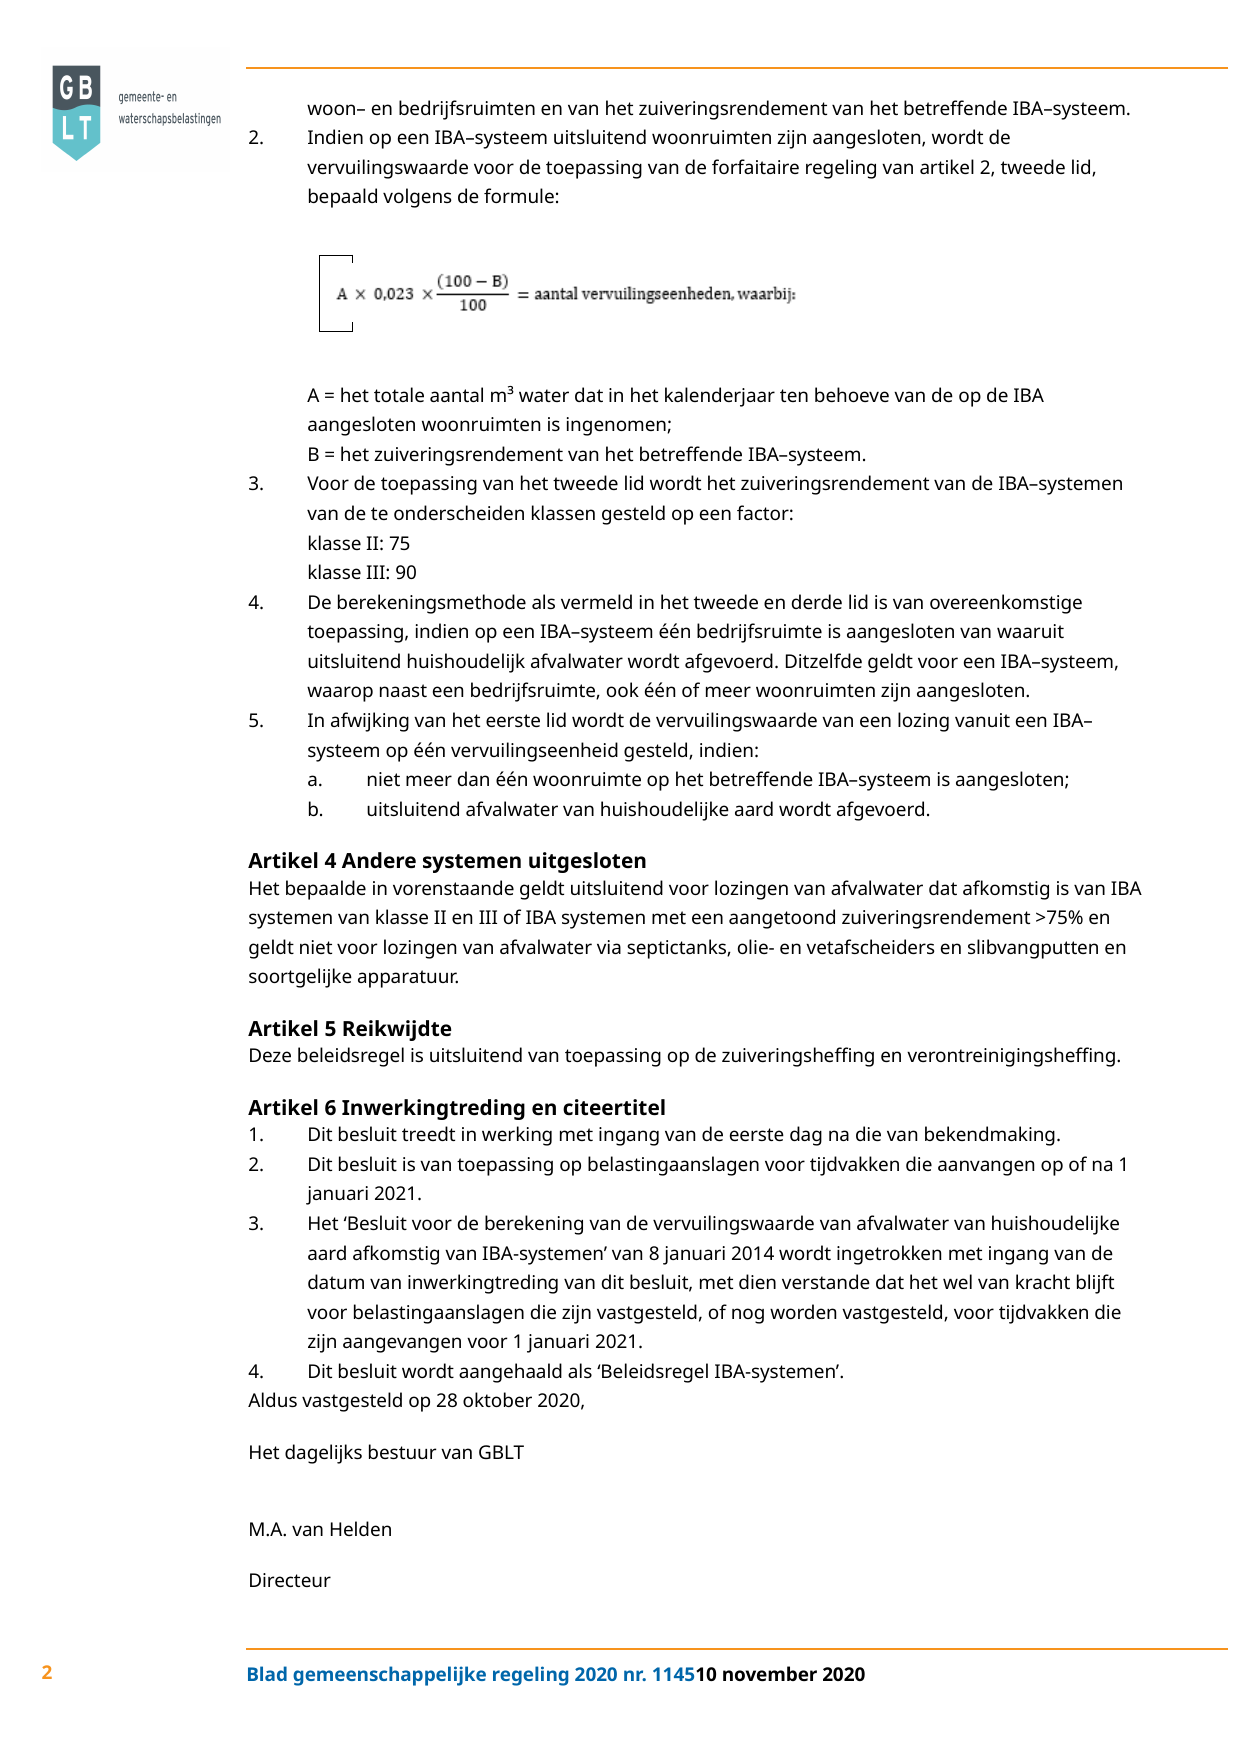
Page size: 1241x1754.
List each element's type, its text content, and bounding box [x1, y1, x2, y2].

list Het ‘Besluit voor de berekening van de vervuilingswaarde van afvalwater van huishoudelijke aard afkomstig van IBA-systemen’ van 8 januari 2014 wordt ingetrokken met ingang van de datum van inwerkingtreding van dit besluit, met dien verstande dat het wel van kracht blijft voor belastingaanslagen die zijn vastgesteld, of nog worden vastgesteld, voor tijdvakken die zijn aangevangen voor 1 januari 2021. [248, 1210, 1152, 1354]
list B = het zuiveringsrendement van het betreffende IBA–systeem. [248, 441, 1152, 467]
text Het bepaalde in vorenstaande geldt uitsluitend voor lozingen van afvalwater dat afkomstig is van IBA systemen van klasse II en III of IBA systemen met een aangetoond zuiveringsrendement >75% en geldt niet voor lozingen van afvalwater via septictanks, olie- en vetafscheiders en slibvangputten en soortgelijke apparatuur. [248, 875, 1152, 989]
list Dit besluit is van toepassing op belastingaanslagen voor tijdvakken die aanvangen op of na 1 januari 2021. [248, 1151, 1152, 1206]
picture [41, 47, 231, 172]
text Aldus vastgesteld op 28 oktober 2020, [248, 1388, 1152, 1413]
list Dit besluit wordt aangehaald als ‘Beleidsregel IBA-systemen’. [248, 1358, 1152, 1384]
text Directeur [248, 1568, 1152, 1593]
list Voor de toepassing van het tweede lid wordt het zuiveringsrendement van de IBA–systemen van de te onderscheiden klassen gesteld op een factor: [248, 471, 1152, 526]
list Indien op een IBA–systeem uitsluitend woonruimten zijn aangesloten, wordt de vervuilingswaarde voor de toepassing van de forfaitaire regeling van artikel 2, tweede lid, bepaald volgens de formule: [248, 124, 1152, 209]
list In afwijking van het eerste lid wordt de vervuilingswaarde van een lozing vanuit een IBA–systeem op één vervuilingseenheid gesteld, indien: [248, 707, 1152, 763]
list Dit besluit treedt in werking met ingang van de eerste dag na die van bekendmaking. [248, 1121, 1152, 1147]
list A = het totale aantal m³ water dat in het kalenderjaar ten behoeve van de op de IBA aangesloten woonruimten is ingenomen; [248, 382, 1152, 437]
list De berekeningsmethode als vermeld in het tweede en derde lid is van overeenkomstige toepassing, indien op een IBA–systeem één bedrijfsruimte is aangesloten van waaruit uitsluitend huishoudelijk afvalwater wordt afgevoerd. Ditzelfde geldt voor een IBA–systeem, waarop naast een bedrijfsruimte, ook één of meer woonruimten zijn aangesloten. [248, 589, 1152, 703]
text Artikel 5 Reikwijdte [248, 1014, 1152, 1042]
text Artikel 6 Inwerkingtreding en citeertitel [248, 1093, 1152, 1121]
text Deze beleidsregel is uitsluitend van toepassing op de zuiveringsheffing en verontreinigingsheffing. [248, 1042, 1152, 1068]
list klasse III: 90 [248, 559, 1152, 585]
text Artikel 4 Andere systemen uitgesloten [248, 846, 1152, 875]
picture [327, 263, 801, 322]
list klasse II: 75 [248, 530, 1152, 556]
text M.A. van Helden [248, 1516, 1152, 1542]
list woon– en bedrijfsruimten en van het zuiveringsrendement van het betreffende IBA–systeem. [248, 95, 1152, 121]
list uitsluitend afvalwater van huishoudelijke aard wordt afgevoerd. [307, 796, 1152, 822]
list niet meer dan één woonruimte op het betreffende IBA–systeem is aangesloten; [307, 766, 1152, 792]
text Het dagelijks bestuur van GBLT [248, 1439, 1152, 1465]
